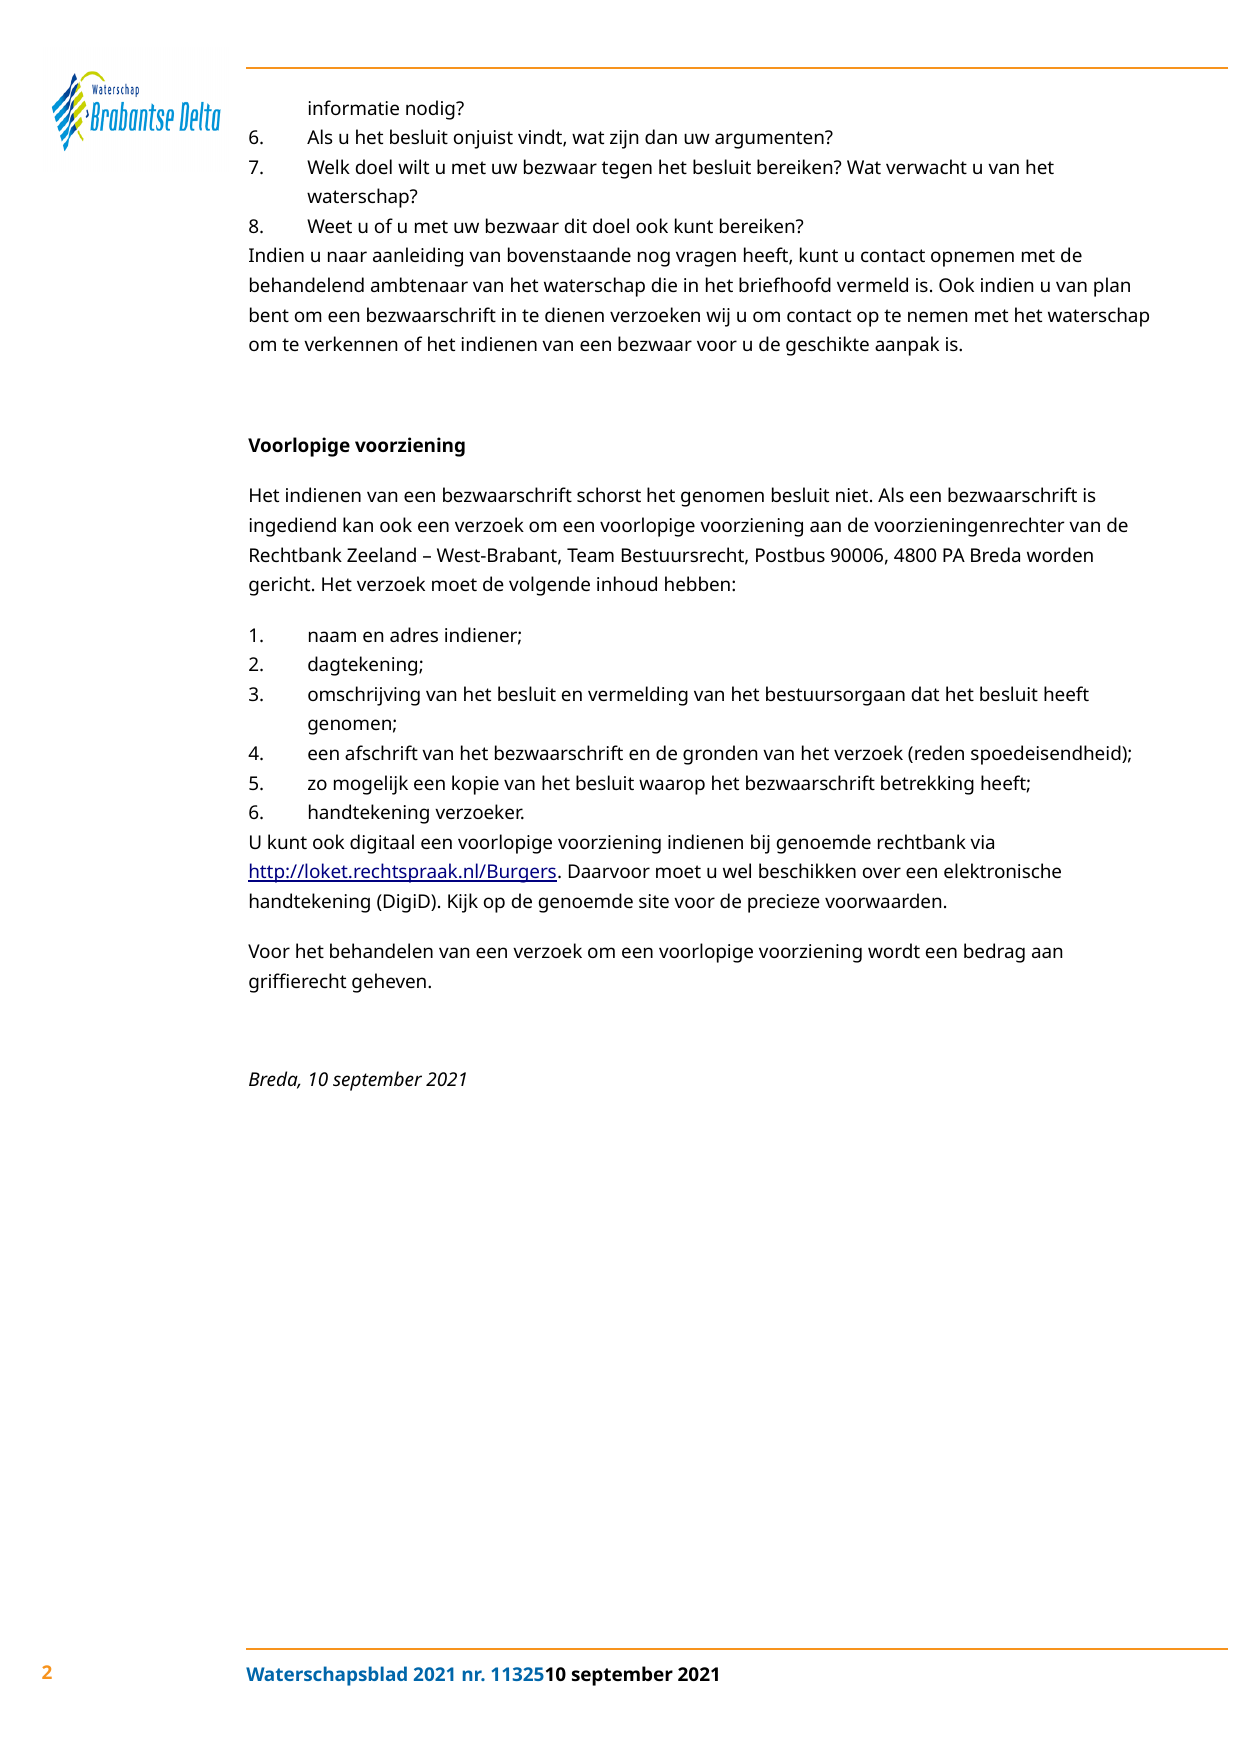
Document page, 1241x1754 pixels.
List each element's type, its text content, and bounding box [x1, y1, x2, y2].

list Welk doel wilt u met uw bezwaar tegen het besluit bereiken? Wat verwacht u van het waterschap? [248, 154, 1152, 209]
list Weet u of u met uw bezwaar dit doel ook kunt bereiken? [248, 213, 1152, 239]
text U kunt ook digitaal een voorlopige voorziening indienen bij genoemde rechtbank via http://loket.rechtspraak.nl/Burgers. Daarvoor moet u wel beschikken over een elektronische handtekening (DigiD). Kijk op de genoemde site voor de precieze voorwaarden. [248, 829, 1152, 914]
text Breda, 10 september 2021 [248, 1066, 1152, 1092]
text Het indienen van een bezwaarschrift schorst het genomen besluit niet. Als een bezwaarschrift is ingediend kan ook een verzoek om een voorlopige voorziening aan de voorzieningenrechter van de Rechtbank Zeeland – West-Brabant, Team Bestuursrecht, Postbus 90006, 4800 PA Breda worden gericht. Het verzoek moet de volgende inhoud hebben: [248, 483, 1152, 597]
text Indien u naar aanleiding van bovenstaande nog vragen heeft, kunt u contact opnemen met de behandelend ambtenaar van het waterschap die in het briefhoofd vermeld is. Ook indien u van plan bent om een bezwaarschrift in te dienen verzoeken wij u om contact op te nemen met het waterschap om te verkennen of het indienen van een bezwaar voor u de geschikte aanpak is. [248, 243, 1152, 357]
list informatie nodig? [248, 95, 1152, 121]
picture [41, 47, 231, 172]
list handtekening verzoeker. [248, 799, 1152, 825]
list een afschrift van het bezwaarschrift en de gronden van het verzoek (reden spoedeisendheid); [248, 740, 1152, 766]
list omschrijving van het besluit en vermelding van het bestuursorgaan dat het besluit heeft genomen; [248, 681, 1152, 736]
list dagtekening; [248, 651, 1152, 677]
list zo mogelijk een kopie van het besluit waarop het bezwaarschrift betrekking heeft; [248, 770, 1152, 796]
text Voorlopige voorziening [248, 432, 1152, 458]
list Als u het besluit onjuist vindt, wat zijn dan uw argumenten? [248, 124, 1152, 150]
list naam en adres indiener; [248, 622, 1152, 648]
text Voor het behandelen van een verzoek om een voorlopige voorziening wordt een bedrag aan griffierecht geheven. [248, 938, 1152, 994]
